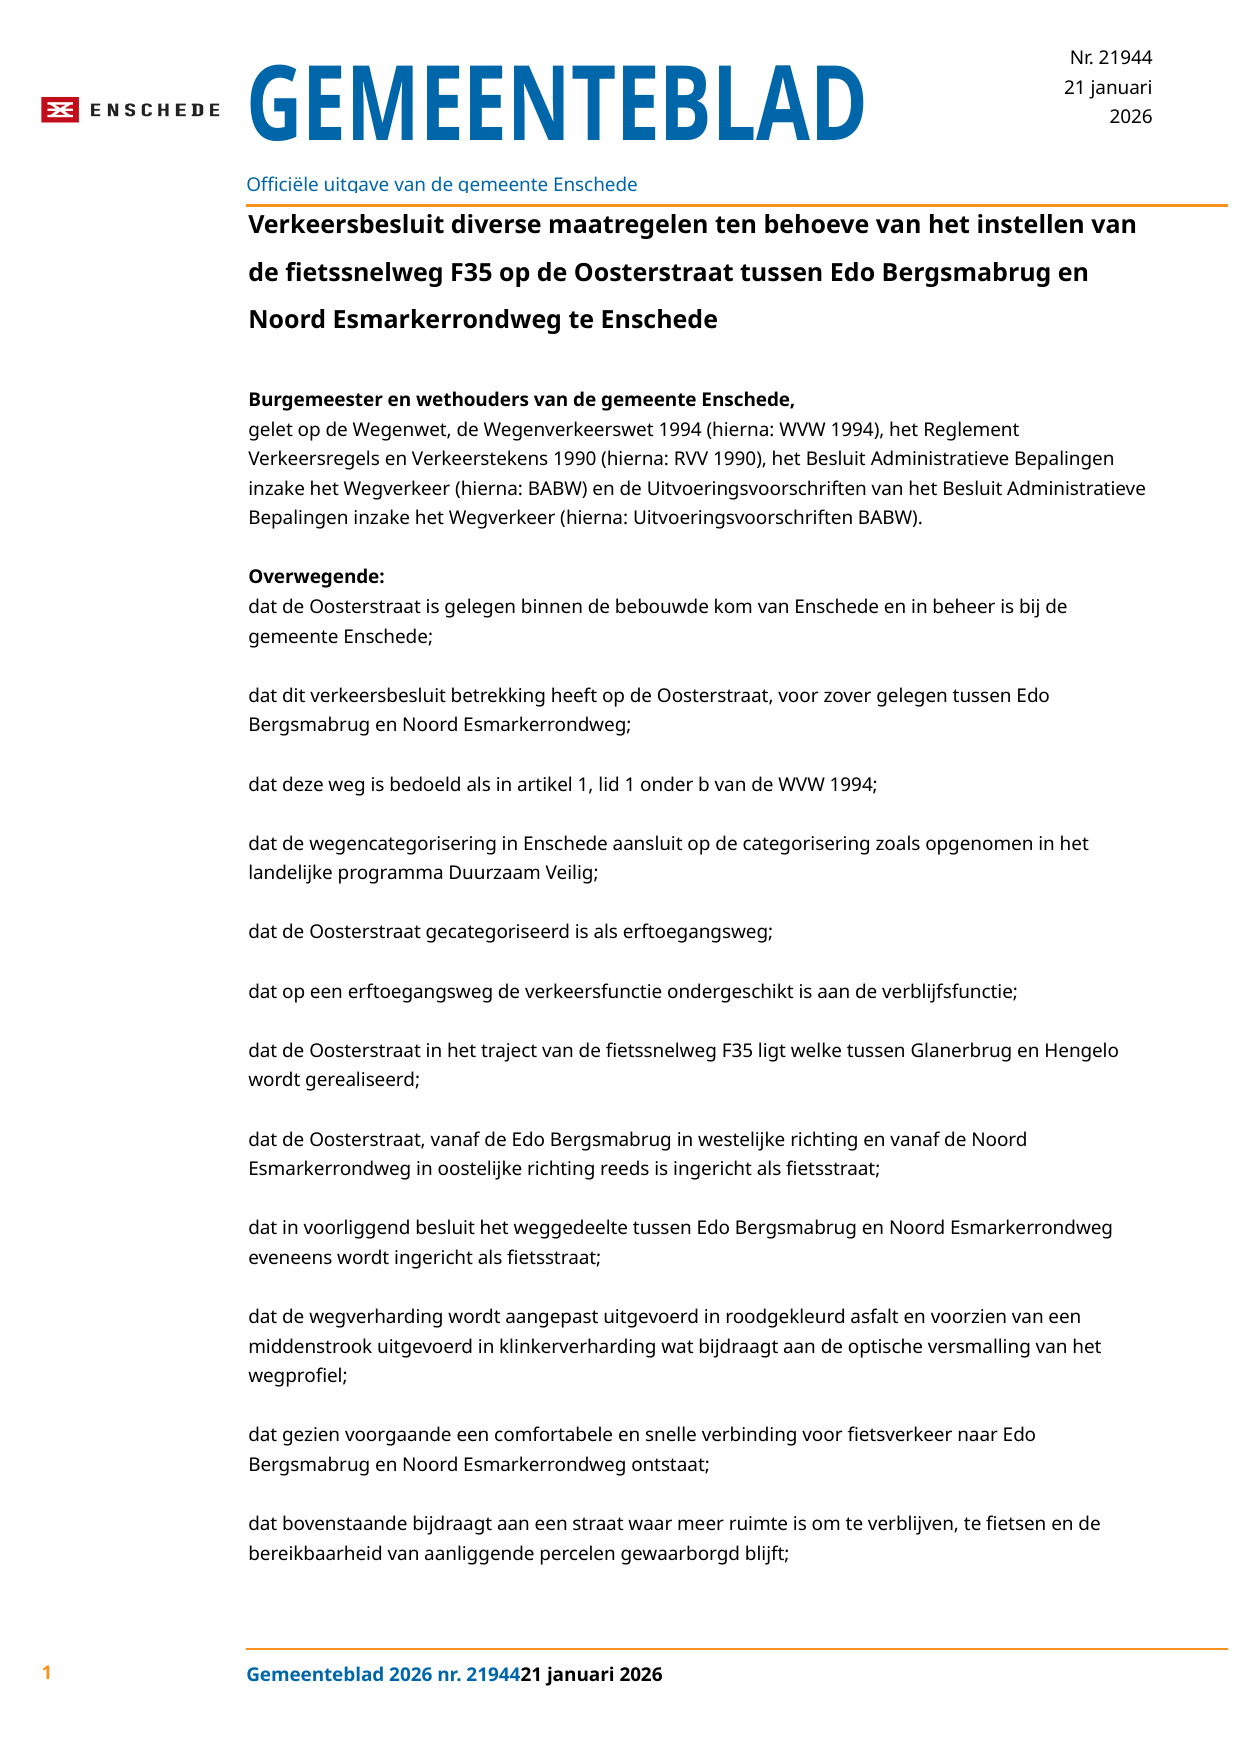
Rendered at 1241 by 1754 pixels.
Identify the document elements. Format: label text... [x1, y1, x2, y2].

text dat de Oosterstraat gecategoriseerd is als erftoegangsweg; [248, 919, 1152, 944]
text Burgemeester en wethouders van de gemeente Enschede, [248, 386, 1152, 412]
text gelet op de Wegenwet, de Wegenverkeerswet 1994 (hierna: WVW 1994), het Reglement Verkeersregels en Verkeerstekens 1990 (hierna: RVV 1990), het Besluit Administratieve Bepalingen inzake het Wegverkeer (hierna: BABW) en de Uitvoeringsvoorschriften van het Besluit Administratieve Bepalingen inzake het Wegverkeer (hierna: Uitvoeringsvoorschriften BABW). [248, 416, 1152, 530]
text dat de Oosterstraat, vanaf de Edo Bergsmabrug in westelijke richting en vanaf de Noord Esmarkerrondweg in oostelijke richting reeds is ingericht als fietsstraat; [248, 1126, 1152, 1181]
text dat de wegverharding wordt aangepast uitgevoerd in roodgekleurd asfalt en voorzien van een middenstrook uitgevoerd in klinkerverharding wat bijdraagt aan de optische versmalling van het wegprofiel; [248, 1303, 1152, 1388]
text dat bovenstaande bijdraagt aan een straat waar meer ruimte is om te verblijven, te fietsen en de bereikbaarheid van aanliggende percelen gewaarborgd blijft; [248, 1510, 1152, 1566]
picture [41, 47, 231, 172]
text Verkeersbesluit diverse maatregelen ten behoeve van het instellen van de fietssnelweg F35 op de Oosterstraat tussen Edo Bergsmabrug en Noord Esmarkerrondweg te Enschede [248, 207, 1152, 336]
text dat deze weg is bedoeld als in artikel 1, lid 1 onder b van de WVW 1994; [248, 771, 1152, 797]
text dat de Oosterstraat in het traject van de fietssnelweg F35 ligt welke tussen Glanerbrug en Hengelo wordt gerealiseerd; [248, 1037, 1152, 1092]
text dat gezien voorgaande een comfortabele en snelle verbinding voor fietsverkeer naar Edo Bergsmabrug en Noord Esmarkerrondweg ontstaat; [248, 1422, 1152, 1477]
text Overwegende: [248, 564, 1152, 589]
text dat de wegencategorisering in Enschede aansluit op de categorisering zoals opgenomen in het landelijke programma Duurzaam Veilig; [248, 830, 1152, 885]
text dat in voorliggend besluit het weggedeelte tussen Edo Bergsmabrug en Noord Esmarkerrondweg eveneens wordt ingericht als fietsstraat; [248, 1214, 1152, 1270]
text dat de Oosterstraat is gelegen binnen de bebouwde kom van Enschede en in beheer is bij de gemeente Enschede; [248, 593, 1152, 649]
text dat op een erftoegangsweg de verkeersfunctie ondergeschikt is aan de verblijfsfunctie; [248, 978, 1152, 1004]
text dat dit verkeersbesluit betrekking heeft op de Oosterstraat, voor zover gelegen tussen Edo Bergsmabrug en Noord Esmarkerrondweg; [248, 682, 1152, 737]
